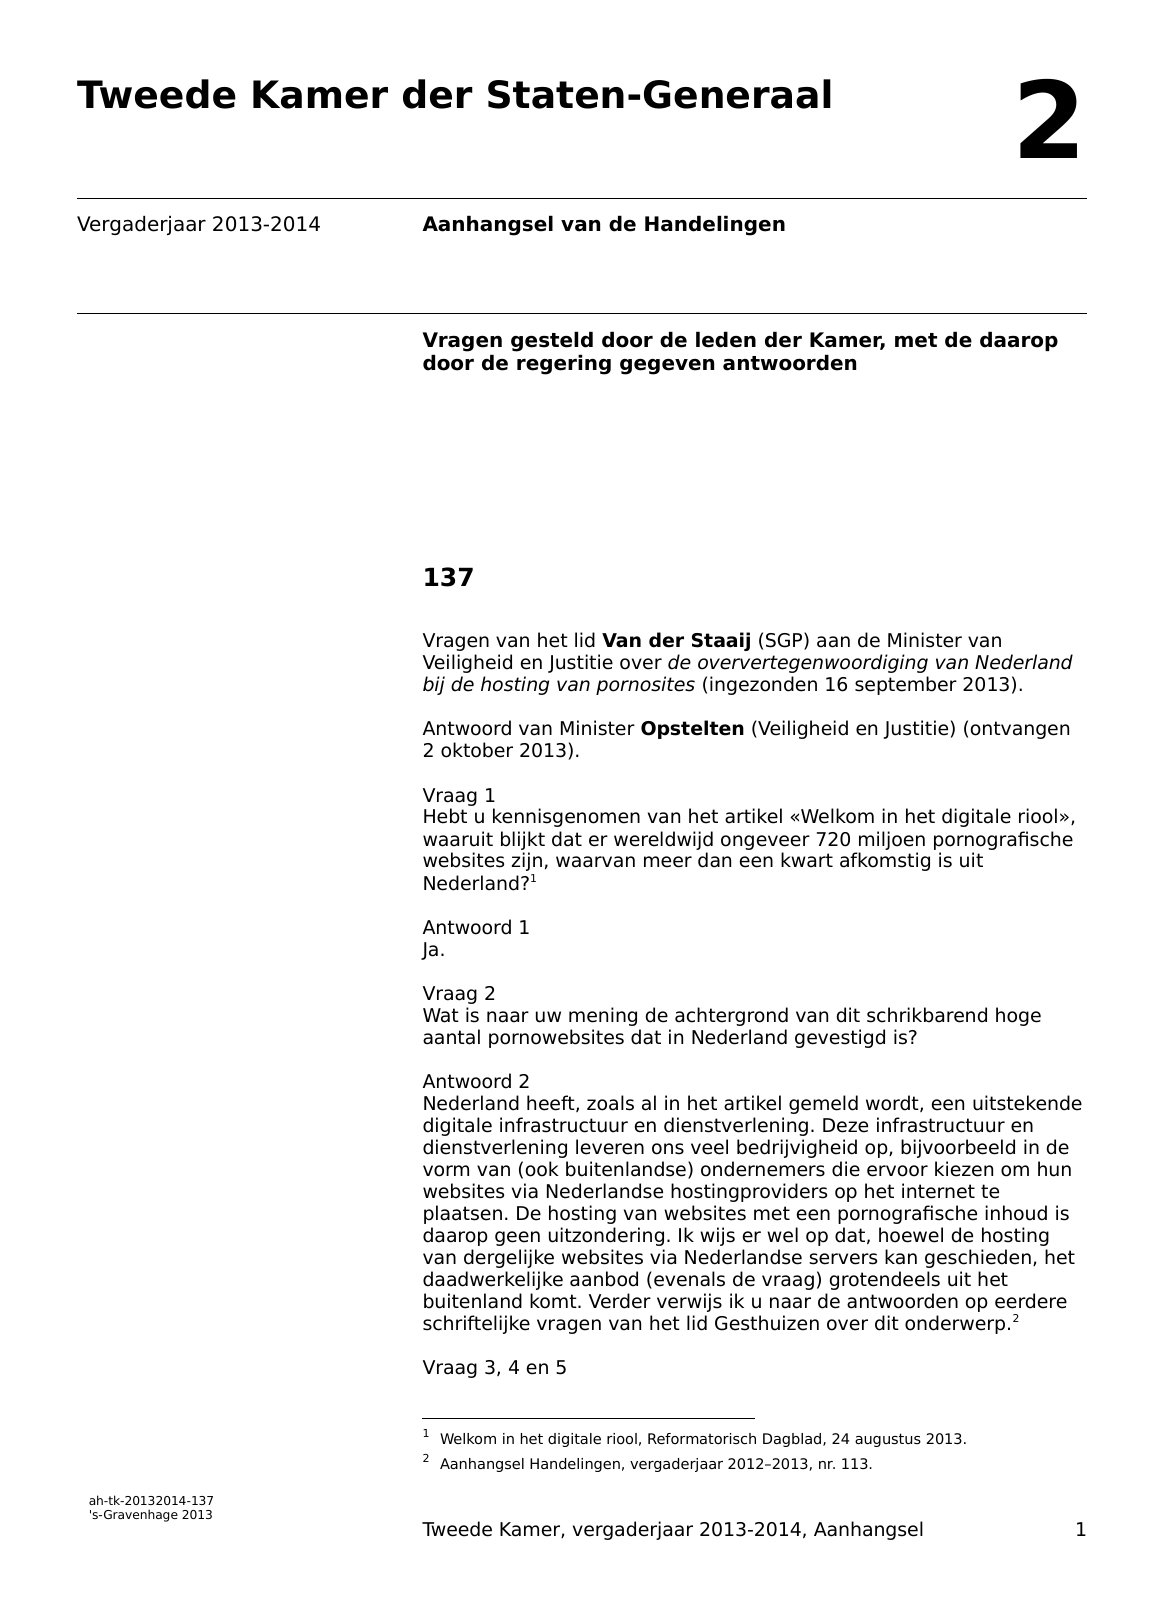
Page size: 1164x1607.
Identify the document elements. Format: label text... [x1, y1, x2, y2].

table_header Tweede Kamer der Staten-Generaal [77, 59, 886, 198]
text Vraag 3, 4 en 5 [422, 1357, 1087, 1379]
text 137 [422, 563, 1087, 592]
text Antwoord 1 [422, 917, 1087, 938]
table_cell Vragen gesteld door de leden der Kamer, met de daarop door de regering gegeven antwoorden [422, 314, 1087, 375]
text Vragen van het lid Van der Staaij (SGP) aan de Minister van Veiligheid en Justitie over de oververtegenwoordiging van Nederland bij de hosting van pornosites (ingezonden 16 september 2013). [422, 630, 1087, 696]
text Aanhangsel Handelingen, vergaderjaar 2012–2013, nr. 113. [422, 1452, 1087, 1474]
text Vraag 1 [422, 784, 1087, 806]
text Antwoord van Minister Opstelten (Veiligheid en Justitie) (ontvangen 2 oktober 2013). [422, 718, 1087, 762]
text 's-Gravenhage 2013 [88, 1508, 323, 1522]
text Hebt u kennisgenomen van het artikel «Welkom in het digitale riool», waaruit blijkt dat er wereldwijd ongeveer 720 miljoen pornografische websites zijn, waarvan meer dan een kwart afkomstig is uit Nederland? [422, 806, 1087, 894]
text Vraag 2 [422, 983, 1087, 1005]
table_cell Vergaderjaar 2013-2014 [77, 199, 422, 313]
text Nederland heeft, zoals al in het artikel gemeld wordt, een uitstekende digitale infrastructuur en dienstverlening. Deze infrastructuur en dienstverlening leveren ons veel bedrijvigheid op, bijvoorbeeld in de vorm van (ook buitenlandse) ondernemers die ervoor kiezen om hun websites via Nederlandse hostingproviders op het internet te plaatsen. De hosting van websites met een pornografische inhoud is daarop geen uitzondering. Ik wijs er wel op dat, hoewel de hosting van dergelijke websites via Nederlandse servers kan geschieden, het daadwerkelijke aanbod (evenals de vraag) grotendeels uit het buitenland komt. Verder verwijs ik u naar de antwoorden op eerdere schriftelijke vragen van het lid Gesthuizen over dit onderwerp. [422, 1093, 1087, 1334]
table_cell [77, 314, 422, 375]
text Ja. [422, 938, 1087, 961]
text Antwoord 2 [422, 1071, 1087, 1093]
table_cell Aanhangsel van de Handelingen [422, 199, 1087, 313]
text Welkom in het digitale riool, Reformatorisch Dagblad, 24 augustus 2013. [422, 1427, 1087, 1449]
table_header 2 [886, 59, 1087, 198]
text ah-tk-20132014-137 [88, 1494, 323, 1508]
text Wat is naar uw mening de achtergrond van dit schrikbarend hoge aantal pornowebsites dat in Nederland gevestigd is? [422, 1005, 1087, 1049]
